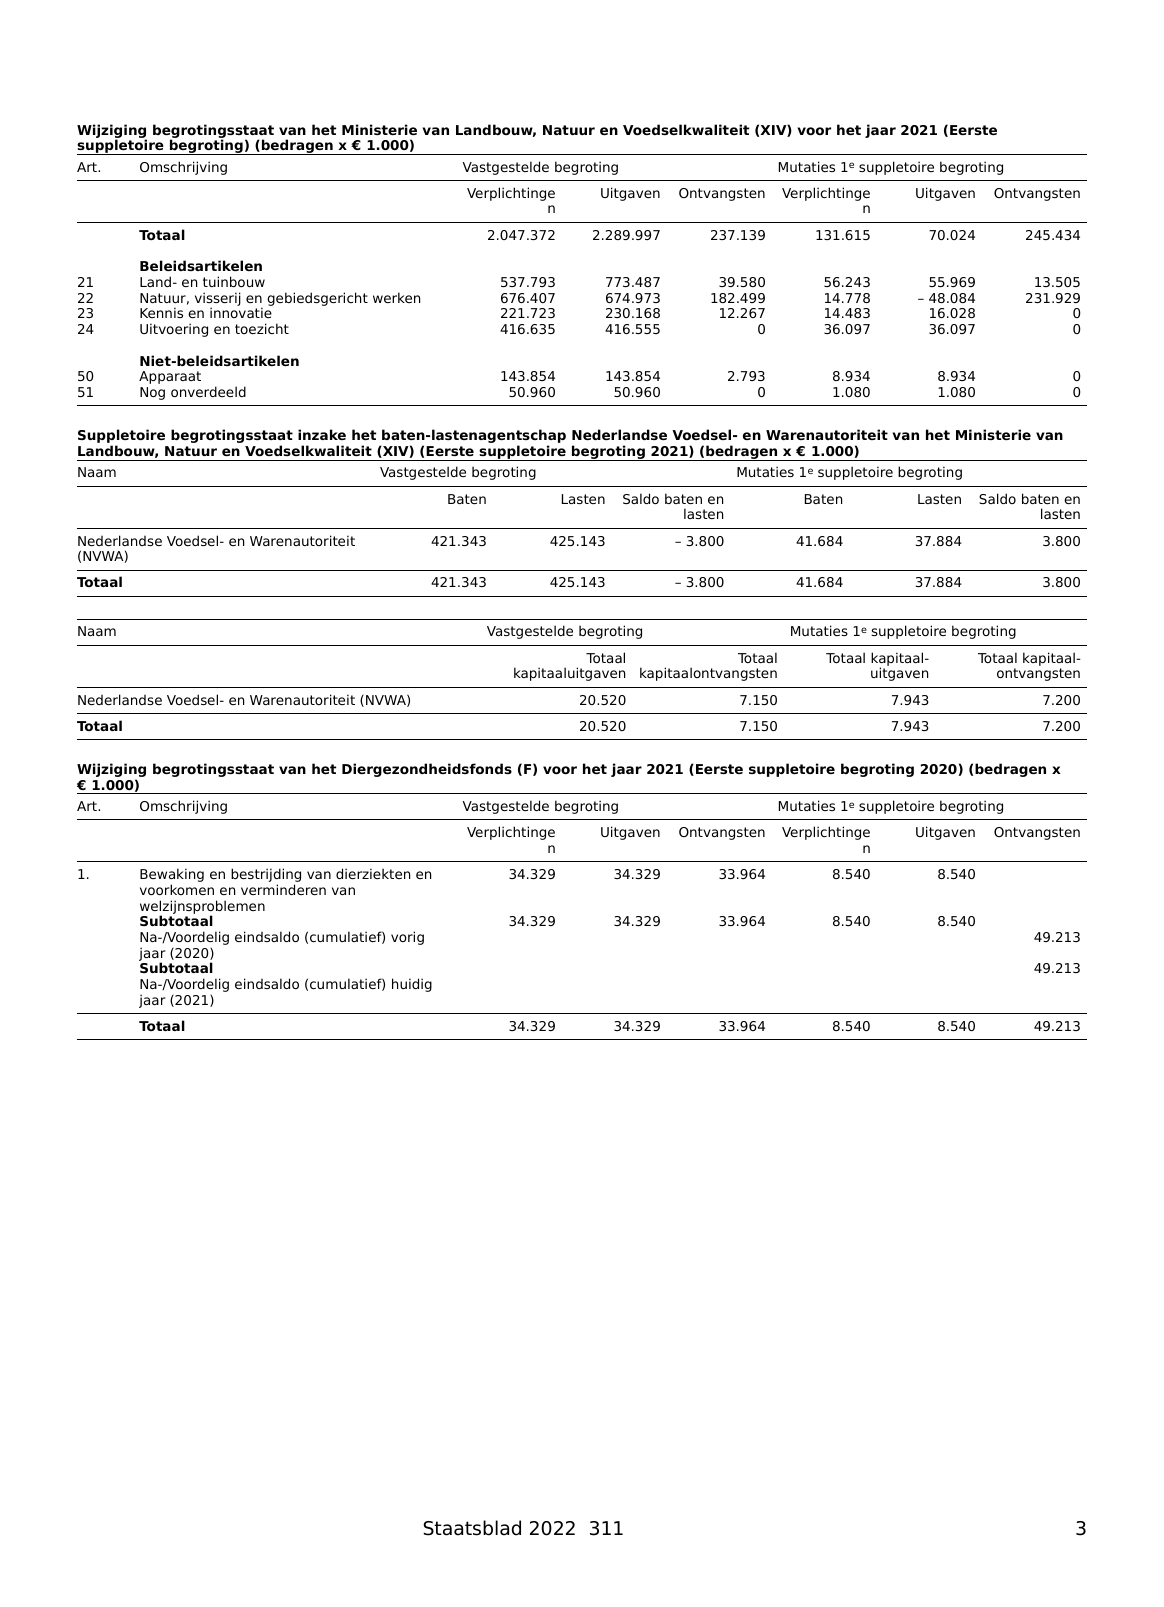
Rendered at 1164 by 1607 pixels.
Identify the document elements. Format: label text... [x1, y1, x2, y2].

table_cell [133, 338, 456, 353]
table_cell Naam [77, 461, 374, 486]
table_cell [666, 259, 771, 275]
table_cell Subtotaal [133, 914, 456, 930]
table_cell 33.964 [666, 862, 771, 914]
table_cell 34.329 [561, 1014, 666, 1039]
table_cell 8.540 [771, 862, 876, 914]
table_cell 421.343 [374, 571, 492, 596]
table_cell [771, 338, 876, 353]
table_cell 0 [982, 385, 1087, 405]
table_cell [561, 259, 666, 275]
table_cell Lasten [493, 487, 611, 528]
table_cell [77, 646, 481, 687]
table_cell Apparaat [133, 369, 456, 385]
table_cell 21 [77, 275, 133, 290]
table_cell 7.150 [632, 688, 784, 713]
table_cell [561, 930, 666, 961]
table_cell [456, 259, 561, 275]
table_cell 416.635 [456, 322, 561, 338]
table_cell 12.267 [666, 306, 771, 322]
table_cell 425.143 [493, 571, 611, 596]
table_cell [133, 820, 456, 861]
table_cell [77, 914, 133, 930]
table_cell Verplichtingen [771, 181, 876, 222]
table_cell 24 [77, 322, 133, 338]
table_cell 182.499 [666, 290, 771, 306]
table_cell 8.934 [771, 369, 876, 385]
table_cell 537.793 [456, 275, 561, 290]
table_cell Saldo baten en lasten [968, 487, 1087, 528]
table_cell Natuur, visserij en gebiedsgericht werken [133, 290, 456, 306]
table_cell 421.343 [374, 529, 492, 569]
table_cell [561, 977, 666, 1013]
table_cell 3.800 [968, 571, 1087, 596]
table_cell Totaal [133, 223, 456, 243]
table_cell Art. [77, 794, 133, 819]
table_cell [771, 259, 876, 275]
table_cell 34.329 [561, 914, 666, 930]
table_cell Ontvangsten [666, 820, 771, 861]
table_cell 131.615 [771, 223, 876, 243]
table_cell Verplichtingen [456, 181, 561, 222]
table_cell [771, 353, 876, 369]
table_cell 773.487 [561, 275, 666, 290]
table_cell 36.097 [771, 322, 876, 338]
table_cell Uitgaven [561, 181, 666, 222]
table_cell Land- en tuinbouw [133, 275, 456, 290]
table_cell Uitvoering en toezicht [133, 322, 456, 338]
table_cell Totaal [133, 1014, 456, 1039]
table_cell Totaal [77, 571, 374, 596]
table_header Suppletoire begrotingsstaat inzake het baten-lastenagentschap Nederlandse Voedsel- en Warenautoriteit van het Ministerie van Landbouw, Natuur en Voedselkwaliteit (XIV) (Eerste suppletoire begroting 2021) (bedragen x € 1.000) [77, 428, 1087, 459]
table_cell 37.884 [849, 571, 968, 596]
table_cell 0 [982, 369, 1087, 385]
table_cell Totaal kapitaaluitgaven [481, 646, 632, 687]
table_cell 230.168 [561, 306, 666, 322]
table_cell Nederlandse Voedsel- en Warenautoriteit (NVWA) [77, 529, 374, 569]
table_cell 676.407 [456, 290, 561, 306]
table_cell [982, 862, 1087, 914]
table_cell Omschrijving [133, 794, 456, 819]
table_cell Verplichtingen [456, 820, 561, 861]
table_cell 2.289.997 [561, 223, 666, 243]
table_cell [77, 977, 133, 1013]
table_cell [666, 353, 771, 369]
table_cell Niet-beleidsartikelen [133, 353, 456, 369]
table_cell Ontvangsten [666, 181, 771, 222]
table_cell 51 [77, 385, 133, 405]
table_cell Totaal kapitaal-uitgaven [784, 646, 935, 687]
table_cell [77, 243, 133, 259]
table_cell [876, 259, 982, 275]
table_cell [456, 243, 561, 259]
table_cell 34.329 [456, 862, 561, 914]
table_cell Totaal kapitaalontvangsten [632, 646, 784, 687]
table_cell 34.329 [561, 862, 666, 914]
table_cell Vastgestelde begroting [374, 461, 730, 486]
table_cell [876, 977, 982, 1013]
table_cell 674.973 [561, 290, 666, 306]
table_cell Mutaties 1e suppletoire begroting [730, 461, 1087, 486]
table_cell 7.943 [784, 688, 935, 713]
table_cell 34.329 [456, 914, 561, 930]
table_cell 33.964 [666, 1014, 771, 1039]
table_cell [561, 961, 666, 977]
table_cell 70.024 [876, 223, 982, 243]
table_cell [456, 353, 561, 369]
table_cell – 3.800 [611, 529, 730, 569]
table_cell [876, 961, 982, 977]
table_cell 41.684 [730, 529, 849, 569]
table_cell 1.080 [876, 385, 982, 405]
table_cell [982, 259, 1087, 275]
table_cell [666, 961, 771, 977]
table_cell [666, 243, 771, 259]
table_cell 49.213 [982, 961, 1087, 977]
table_cell Saldo baten en lasten [611, 487, 730, 528]
table_cell Ontvangsten [982, 820, 1087, 861]
table_cell 8.934 [876, 369, 982, 385]
table_cell 36.097 [876, 322, 982, 338]
table_cell Lasten [849, 487, 968, 528]
table_cell Bewaking en bestrijding van dierziekten en voorkomen en verminderen van welzijnsproblemen [133, 862, 456, 914]
table_cell [77, 223, 133, 243]
table_cell Nederlandse Voedsel- en Warenautoriteit (NVWA) [77, 688, 481, 713]
table_cell Mutaties 1e suppletoire begroting [771, 794, 1087, 819]
table_cell 416.555 [561, 322, 666, 338]
table_cell [456, 930, 561, 961]
table_cell 7.200 [935, 688, 1087, 713]
table_cell 22 [77, 290, 133, 306]
table_cell 8.540 [876, 862, 982, 914]
table_cell 49.213 [982, 1014, 1087, 1039]
table_cell [666, 977, 771, 1013]
table_cell Na-/Voordelig eindsaldo (cumulatief) vorig jaar (2020) [133, 930, 456, 961]
table_cell Nog onverdeeld [133, 385, 456, 405]
table_cell [561, 353, 666, 369]
table_cell Baten [730, 487, 849, 528]
table_cell [77, 487, 374, 528]
table_cell – 48.084 [876, 290, 982, 306]
table_cell [982, 243, 1087, 259]
table_cell 56.243 [771, 275, 876, 290]
table_cell [982, 914, 1087, 930]
table_cell Subtotaal [133, 961, 456, 977]
table_cell 50.960 [456, 385, 561, 405]
table_cell 49.213 [982, 930, 1087, 961]
table_cell Art. [77, 155, 133, 180]
table_cell 7.943 [784, 714, 935, 739]
table_cell [666, 930, 771, 961]
table_cell 143.854 [456, 369, 561, 385]
table_cell 7.150 [632, 714, 784, 739]
table_cell [133, 181, 456, 222]
table_cell [77, 181, 133, 222]
table_cell Mutaties 1e suppletoire begroting [771, 155, 1087, 180]
table_cell 245.434 [982, 223, 1087, 243]
table_cell 8.540 [876, 914, 982, 930]
table_cell [456, 977, 561, 1013]
table_cell [666, 338, 771, 353]
table_cell 8.540 [771, 914, 876, 930]
table_cell 2.047.372 [456, 223, 561, 243]
table_cell [876, 338, 982, 353]
table_cell Na-/Voordelig eindsaldo (cumulatief) huidig jaar (2021) [133, 977, 456, 1013]
table_header Wijziging begrotingsstaat van het Ministerie van Landbouw, Natuur en Voedselkwaliteit (XIV) voor het jaar 2021 (Eerste suppletoire begroting) (bedragen x € 1.000) [77, 122, 1087, 154]
table_cell 0 [666, 385, 771, 405]
table_cell 237.139 [666, 223, 771, 243]
table_cell 13.505 [982, 275, 1087, 290]
table_cell [77, 259, 133, 275]
table_cell Uitgaven [561, 820, 666, 861]
table_cell [77, 820, 133, 861]
table_cell Uitgaven [876, 181, 982, 222]
table_cell 0 [982, 322, 1087, 338]
table_cell [77, 930, 133, 961]
table_cell Vastgestelde begroting [456, 155, 771, 180]
table_cell 14.483 [771, 306, 876, 322]
table_cell 39.580 [666, 275, 771, 290]
table_cell Beleidsartikelen [133, 259, 456, 275]
table_cell [771, 243, 876, 259]
table_cell [77, 961, 133, 977]
table_cell Totaal [77, 714, 481, 739]
table_cell 2.793 [666, 369, 771, 385]
table_cell [77, 1014, 133, 1039]
table_cell [133, 243, 456, 259]
table_header Mutaties 1e suppletoire begroting [784, 620, 1087, 645]
table_cell [771, 930, 876, 961]
table_cell 20.520 [481, 714, 632, 739]
table_cell [456, 338, 561, 353]
table_cell [982, 353, 1087, 369]
table_cell 55.969 [876, 275, 982, 290]
table_cell Omschrijving [133, 155, 456, 180]
table_cell [876, 243, 982, 259]
table_cell 3.800 [968, 529, 1087, 569]
table_header Vastgestelde begroting [481, 620, 784, 645]
table_cell 8.540 [771, 1014, 876, 1039]
table_cell 33.964 [666, 914, 771, 930]
table_cell 0 [982, 306, 1087, 322]
table_cell [982, 977, 1087, 1013]
table_cell 50 [77, 369, 133, 385]
table_cell Totaal kapitaal-ontvangsten [935, 646, 1087, 687]
table_cell Baten [374, 487, 492, 528]
table_cell [77, 338, 133, 353]
table_cell 50.960 [561, 385, 666, 405]
table_cell 231.929 [982, 290, 1087, 306]
table_cell [456, 961, 561, 977]
table_cell [771, 961, 876, 977]
table_cell 37.884 [849, 529, 968, 569]
table_cell 14.778 [771, 290, 876, 306]
table_cell Ontvangsten [982, 181, 1087, 222]
table_header Naam [77, 620, 481, 645]
table_cell [876, 353, 982, 369]
table_cell 7.200 [935, 714, 1087, 739]
table_header Wijziging begrotingsstaat van het Diergezondheidsfonds (F) voor het jaar 2021 (Eerste suppletoire begroting 2020) (bedragen x € 1.000) [77, 762, 1087, 793]
table_cell [561, 243, 666, 259]
table_cell 8.540 [876, 1014, 982, 1039]
table_cell 1. [77, 862, 133, 914]
table_cell 0 [666, 322, 771, 338]
table_cell 20.520 [481, 688, 632, 713]
table_cell [982, 338, 1087, 353]
table_cell [77, 353, 133, 369]
table_cell Verplichtingen [771, 820, 876, 861]
table_cell [771, 977, 876, 1013]
table_cell 143.854 [561, 369, 666, 385]
table_cell Vastgestelde begroting [456, 794, 771, 819]
table_cell 221.723 [456, 306, 561, 322]
table_cell 16.028 [876, 306, 982, 322]
table_cell Uitgaven [876, 820, 982, 861]
table_cell Kennis en innovatie [133, 306, 456, 322]
table_cell 34.329 [456, 1014, 561, 1039]
table_cell [876, 930, 982, 961]
table_cell – 3.800 [611, 571, 730, 596]
table_cell 425.143 [493, 529, 611, 569]
table_cell 23 [77, 306, 133, 322]
table_cell 41.684 [730, 571, 849, 596]
table_cell [561, 338, 666, 353]
table_cell 1.080 [771, 385, 876, 405]
